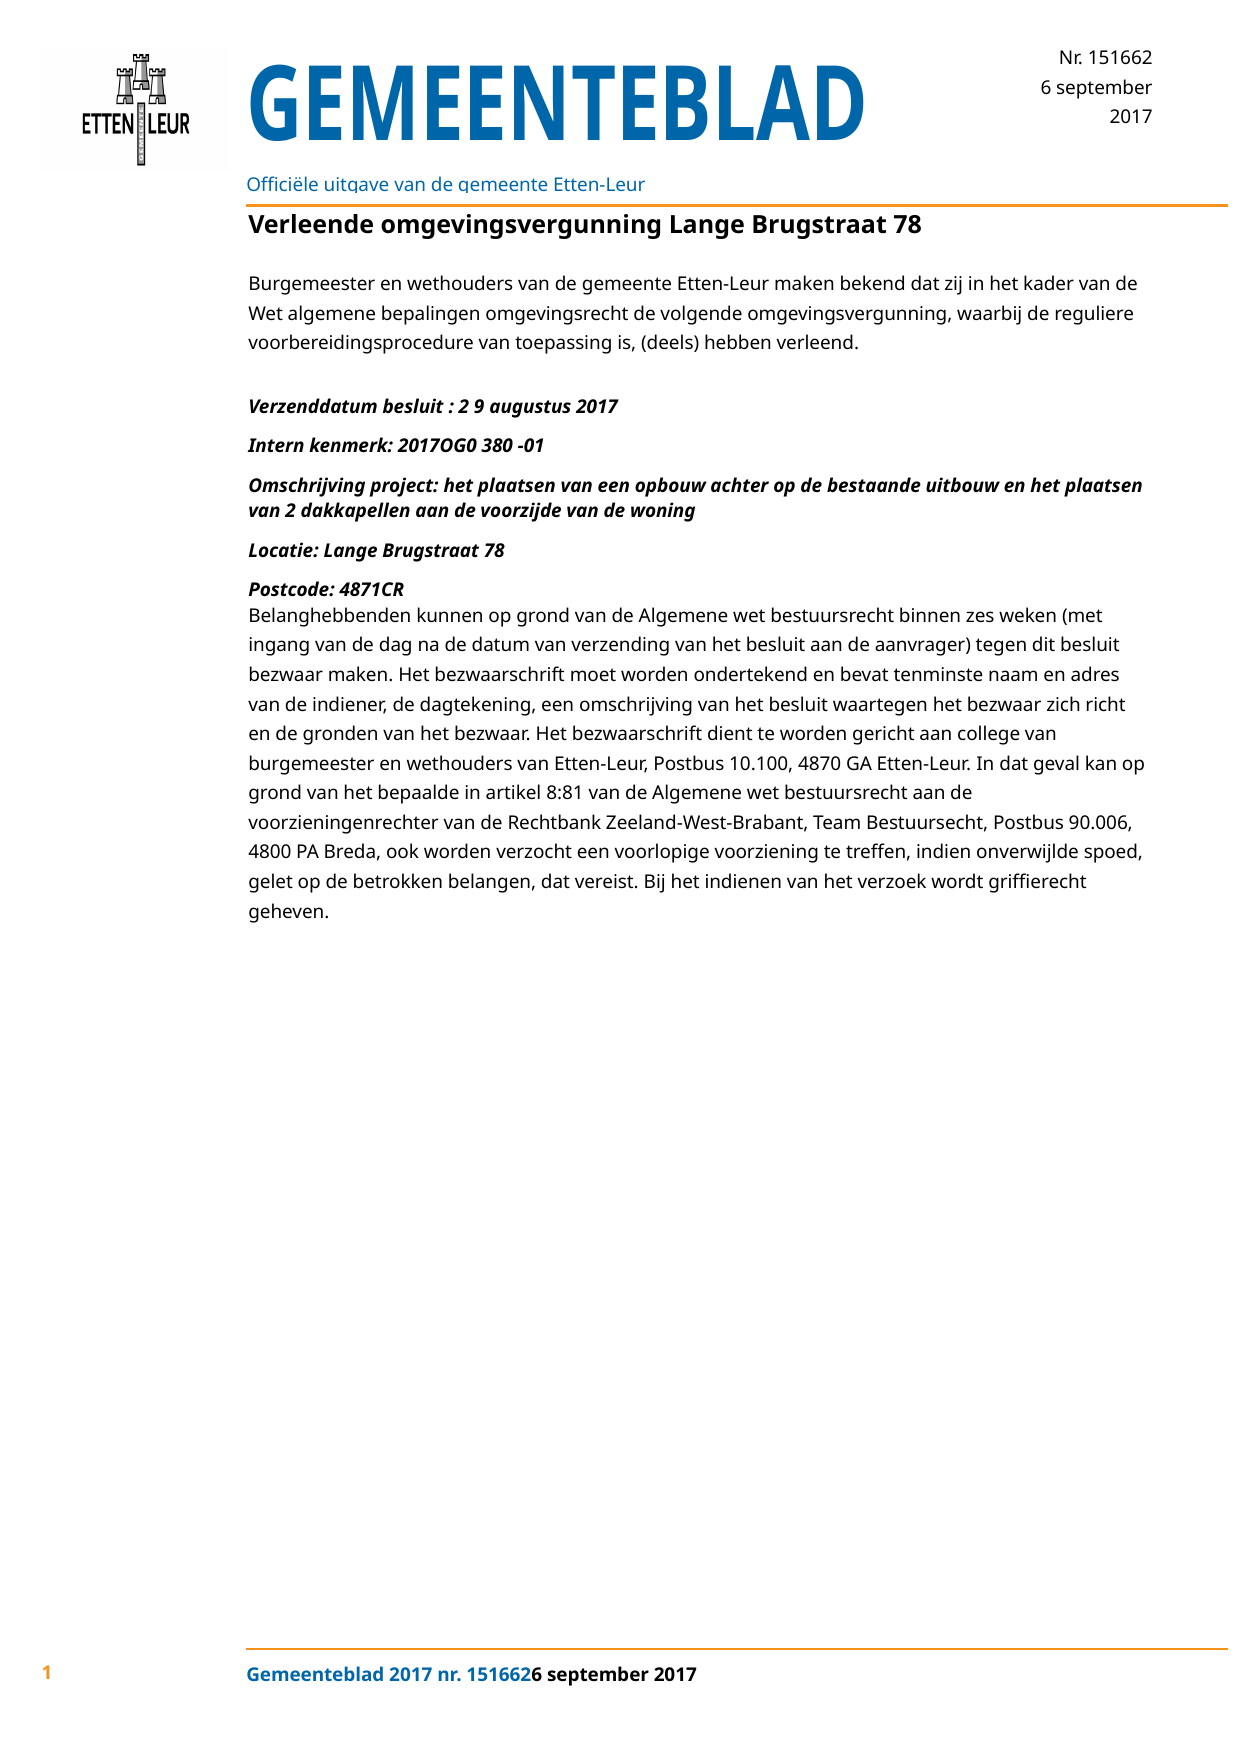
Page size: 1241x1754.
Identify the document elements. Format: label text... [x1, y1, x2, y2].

text Locatie: Lange Brugstraat 78 [248, 537, 1152, 563]
text Intern kenmerk: 2017OG0 380 -01 [248, 433, 1152, 458]
text Verzenddatum besluit : 2 9 augustus 2017 [248, 393, 1152, 419]
text Belanghebbenden kunnen op grond van de Algemene wet bestuursrecht binnen zes weken (met ingang van de dag na de datum van verzending van het besluit aan de aanvrager) tegen dit besluit bezwaar maken. Het bezwaarschrift moet worden ondertekend en bevat tenminste naam en adres van de indiener, de dagtekening, een omschrijving van het besluit waartegen het bezwaar zich richt en de gronden van het bezwaar. Het bezwaarschrift dient te worden gericht aan college van burgemeester en wethouders van Etten-Leur, Postbus 10.100, 4870 GA Etten-Leur. In dat geval kan op grond van het bepaalde in artikel 8:81 van de Algemene wet bestuursrecht aan de voorzieningenrechter van de Rechtbank Zeeland-West-Brabant, Team Bestuursecht, Postbus 90.006, 4800 PA Breda, ook worden verzocht een voorlopige voorziening te treffen, indien onverwijlde spoed, gelet op de betrokken belangen, dat vereist. Bij het indienen van het verzoek wordt griffierecht geheven. [248, 602, 1152, 923]
text Postcode: 4871CR [248, 576, 1152, 602]
text Omschrijving project: het plaatsen van een opbouw achter op de bestaande uitbouw en het plaatsen van 2 dakkapellen aan de voorzijde van de woning [248, 472, 1152, 523]
picture [41, 47, 231, 172]
text Burgemeester en wethouders van de gemeente Etten-Leur maken bekend dat zij in het kader van de Wet algemene bepalingen omgevingsrecht de volgende omgevingsvergunning, waarbij de reguliere voorbereidingsprocedure van toepassing is, (deels) hebben verleend. [248, 270, 1152, 355]
text Verleende omgevingsvergunning Lange Brugstraat 78 [248, 207, 1152, 241]
